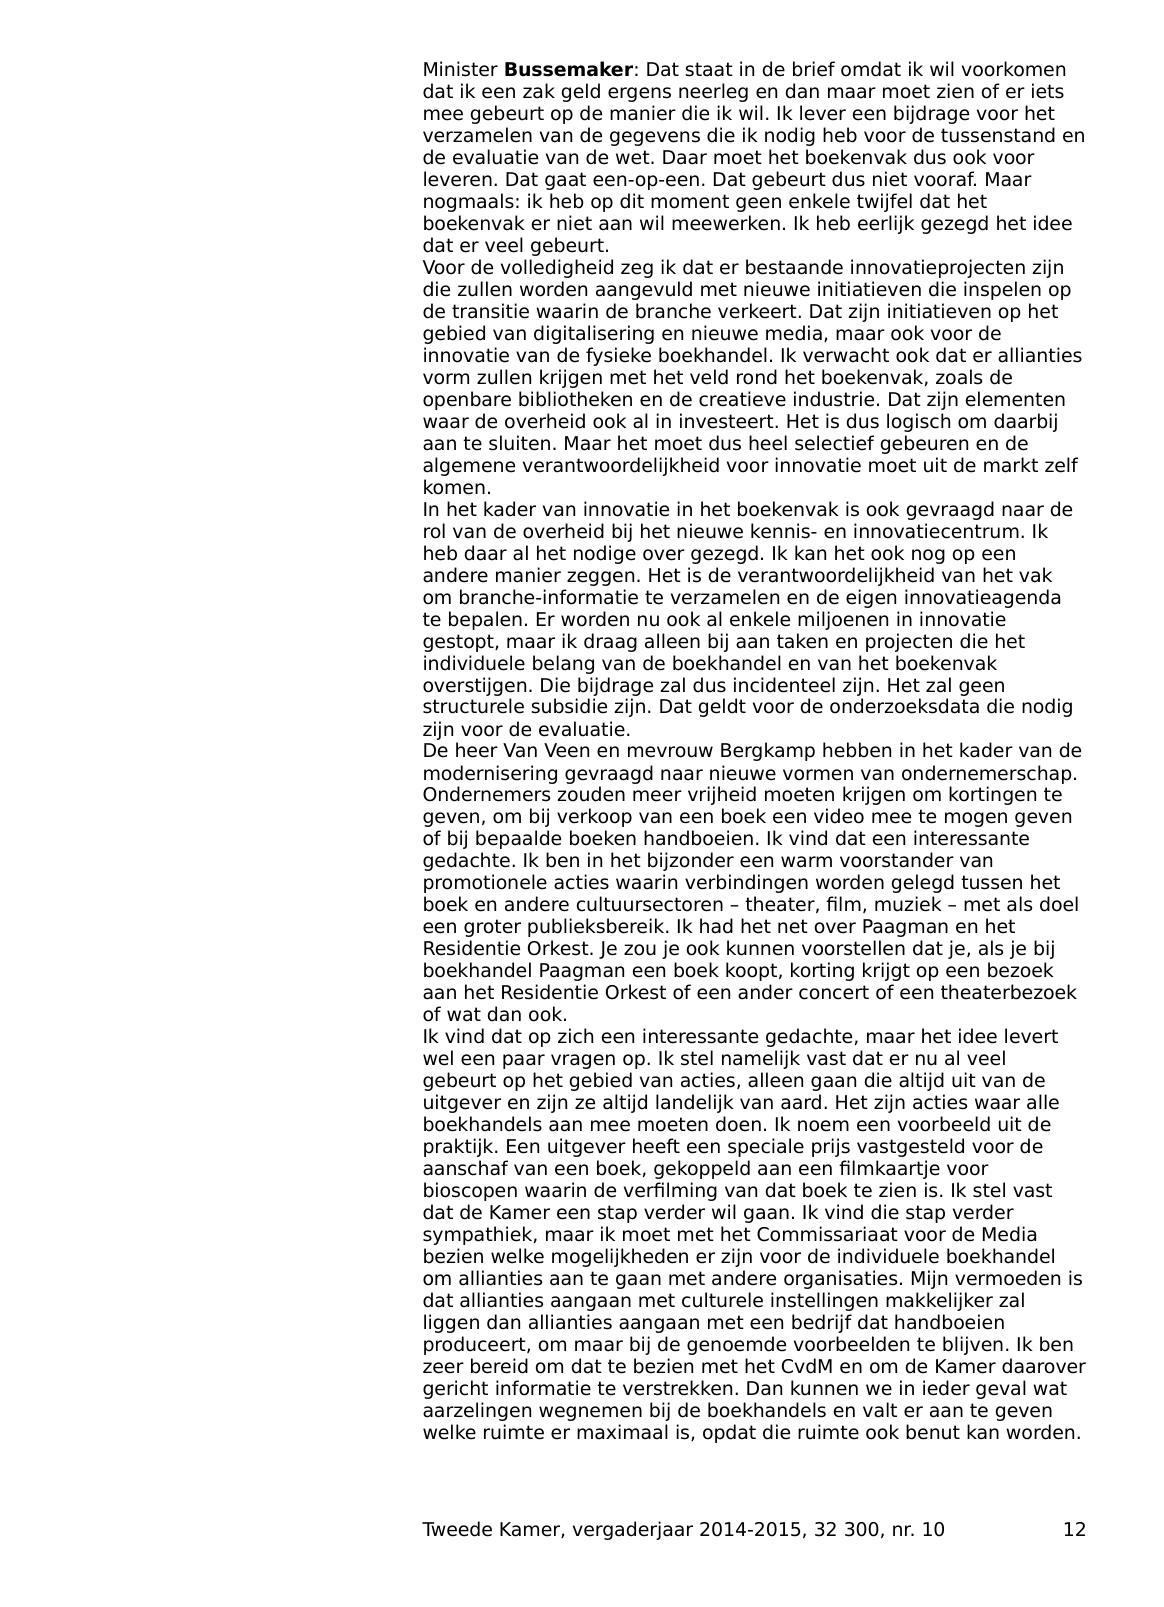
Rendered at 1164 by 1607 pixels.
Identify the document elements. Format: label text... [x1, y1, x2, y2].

text Voor de volledigheid zeg ik dat er bestaande innovatieprojecten zijn die zullen worden aangevuld met nieuwe initiatieven die inspelen op de transitie waarin de branche verkeert. Dat zijn initiatieven op het gebied van digitalisering en nieuwe media, maar ook voor de innovatie van de fysieke boekhandel. Ik verwacht ook dat er allianties vorm zullen krijgen met het veld rond het boekenvak, zoals de openbare bibliotheken en de creatieve industrie. Dat zijn elementen waar de overheid ook al in investeert. Het is dus logisch om daarbij aan te sluiten. Maar het moet dus heel selectief gebeuren en de algemene verantwoordelijkheid voor innovatie moet uit de markt zelf komen. [422, 257, 1087, 499]
text In het kader van innovatie in het boekenvak is ook gevraagd naar de rol van de overheid bij het nieuwe kennis- en innovatiecentrum. Ik heb daar al het nodige over gezegd. Ik kan het ook nog op een andere manier zeggen. Het is de verantwoordelijkheid van het vak om branche-informatie te verzamelen en de eigen innovatieagenda te bepalen. Er worden nu ook al enkele miljoenen in innovatie gestopt, maar ik draag alleen bij aan taken en projecten die het individuele belang van de boekhandel en van het boekenvak overstijgen. Die bijdrage zal dus incidenteel zijn. Het zal geen structurele subsidie zijn. Dat geldt voor de onderzoeksdata die nodig zijn voor de evaluatie. [422, 499, 1087, 740]
text Minister Bussemaker: Dat staat in de brief omdat ik wil voorkomen dat ik een zak geld ergens neerleg en dan maar moet zien of er iets mee gebeurt op de manier die ik wil. Ik lever een bijdrage voor het verzamelen van de gegevens die ik nodig heb voor de tussenstand en de evaluatie van de wet. Daar moet het boekenvak dus ook voor leveren. Dat gaat een-op-een. Dat gebeurt dus niet vooraf. Maar nogmaals: ik heb op dit moment geen enkele twijfel dat het boekenvak er niet aan wil meewerken. Ik heb eerlijk gezegd het idee dat er veel gebeurt. [422, 59, 1087, 257]
text Ik vind dat op zich een interessante gedachte, maar het idee levert wel een paar vragen op. Ik stel namelijk vast dat er nu al veel gebeurt op het gebied van acties, alleen gaan die altijd uit van de uitgever en zijn ze altijd landelijk van aard. Het zijn acties waar alle boekhandels aan mee moeten doen. Ik noem een voorbeeld uit de praktijk. Een uitgever heeft een speciale prijs vastgesteld voor de aanschaf van een boek, gekoppeld aan een filmkaartje voor bioscopen waarin de verfilming van dat boek te zien is. Ik stel vast dat de Kamer een stap verder wil gaan. Ik vind die stap verder sympathiek, maar ik moet met het Commissariaat voor de Media bezien welke mogelijkheden er zijn voor de individuele boekhandel om allianties aan te gaan met andere organisaties. Mijn vermoeden is dat allianties aangaan met culturele instellingen makkelijker zal liggen dan allianties aangaan met een bedrijf dat handboeien produceert, om maar bij de genoemde voorbeelden te blijven. Ik ben zeer bereid om dat te bezien met het CvdM en om de Kamer daarover gericht informatie te verstrekken. Dan kunnen we in ieder geval wat aarzelingen wegnemen bij de boekhandels en valt er aan te geven welke ruimte er maximaal is, opdat die ruimte ook benut kan worden. [422, 1026, 1087, 1444]
text De heer Van Veen en mevrouw Bergkamp hebben in het kader van de modernisering gevraagd naar nieuwe vormen van ondernemerschap. Ondernemers zouden meer vrijheid moeten krijgen om kortingen te geven, om bij verkoop van een boek een video mee te mogen geven of bij bepaalde boeken handboeien. Ik vind dat een interessante gedachte. Ik ben in het bijzonder een warm voorstander van promotionele acties waarin verbindingen worden gelegd tussen het boek en andere cultuursectoren – theater, film, muziek – met als doel een groter publieksbereik. Ik had het net over Paagman en het Residentie Orkest. Je zou je ook kunnen voorstellen dat je, als je bij boekhandel Paagman een boek koopt, korting krijgt op een bezoek aan het Residentie Orkest of een ander concert of een theaterbezoek of wat dan ook. [422, 740, 1087, 1026]
